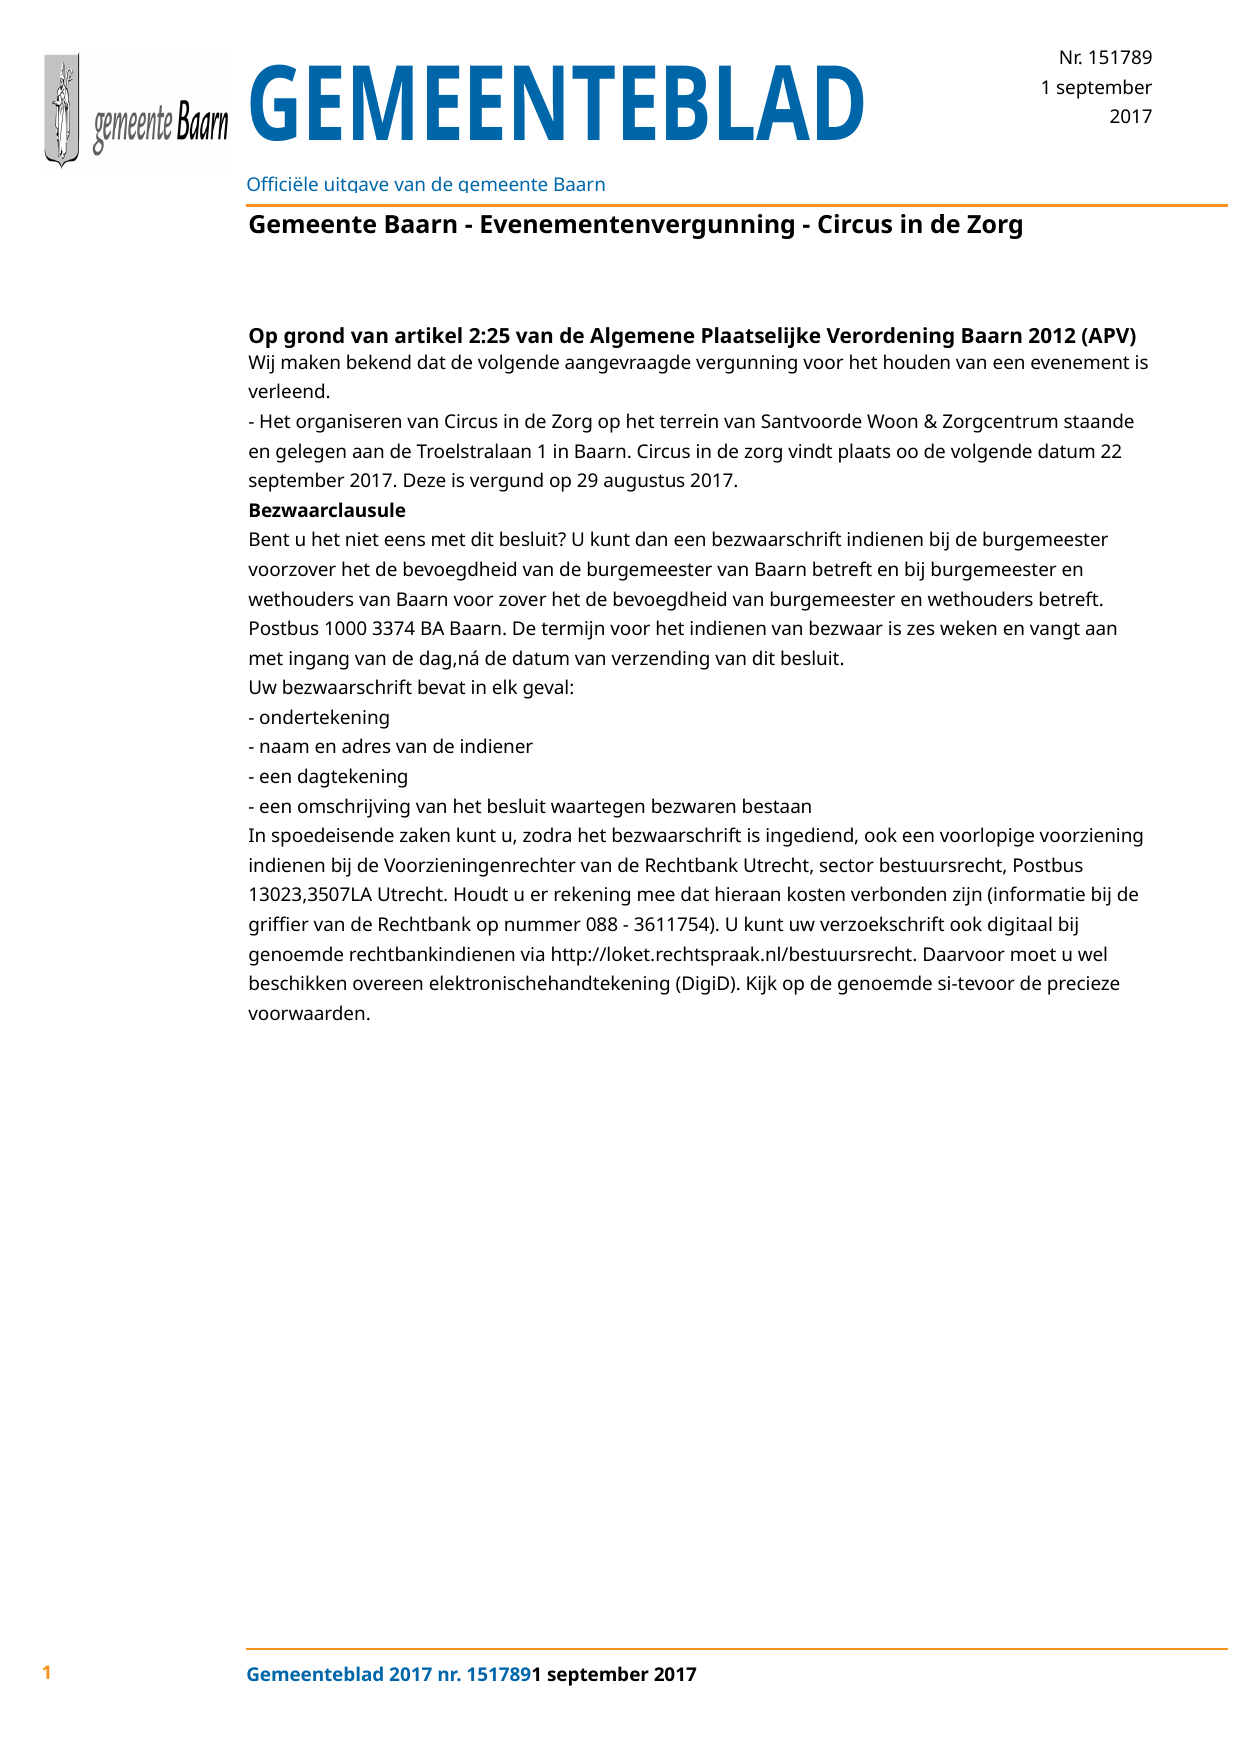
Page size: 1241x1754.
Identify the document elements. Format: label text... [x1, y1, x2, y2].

text - naam en adres van de indiener [248, 734, 1152, 759]
text - ondertekening [248, 704, 1152, 730]
text In spoedeisende zaken kunt u, zodra het bezwaarschrift is ingediend, ook een voorlopige voorziening indienen bij de Voorzieningenrechter van de Rechtbank Utrecht, sector bestuursrecht, Postbus 13023,3507LA Utrecht. Houdt u er rekening mee dat hieraan kosten verbonden zijn (informatie bij de griffier van de Rechtbank op nummer 088 - 3611754). U kunt uw verzoekschrift ook digitaal bij genoemde rechtbankindienen via http://loket.rechtspraak.nl/bestuursrecht. Daarvoor moet u wel beschikken overeen elektronischehandtekening (DigiD). Kijk op de genoemde si-tevoor de precieze voorwaarden. [248, 822, 1152, 1026]
text Gemeente Baarn - Evenementenvergunning - Circus in de Zorg [248, 207, 1152, 241]
text - Het organiseren van Circus in de Zorg op het terrein van Santvoorde Woon & Zorgcentrum staande en gelegen aan de Troelstralaan 1 in Baarn. Circus in de zorg vindt plaats oo de volgende datum 22 september 2017. Deze is vergund op 29 augustus 2017. [248, 408, 1152, 493]
picture [41, 47, 231, 172]
text Wij maken bekend dat de volgende aangevraagde vergunning voor het houden van een evenement is verleend. [248, 349, 1152, 404]
text Bent u het niet eens met dit besluit? U kunt dan een bezwaarschrift indienen bij de burgemeester voorzover het de bevoegdheid van de burgemeester van Baarn betreft en bij burgemeester en wethouders van Baarn voor zover het de bevoegdheid van burgemeester en wethouders betreft. Postbus 1000 3374 BA Baarn. De termijn voor het indienen van bezwaar is zes weken en vangt aan met ingang van de dag,ná de datum van verzending van dit besluit. [248, 527, 1152, 671]
text - een omschrijving van het besluit waartegen bezwaren bestaan [248, 793, 1152, 819]
text Bezwaarclausule [248, 497, 1152, 523]
text Uw bezwaarschrift bevat in elk geval: [248, 674, 1152, 700]
text - een dagtekening [248, 763, 1152, 789]
text Op grond van artikel 2:25 van de Algemene Plaatselijke Verordening Baarn 2012 (APV) [248, 321, 1152, 349]
